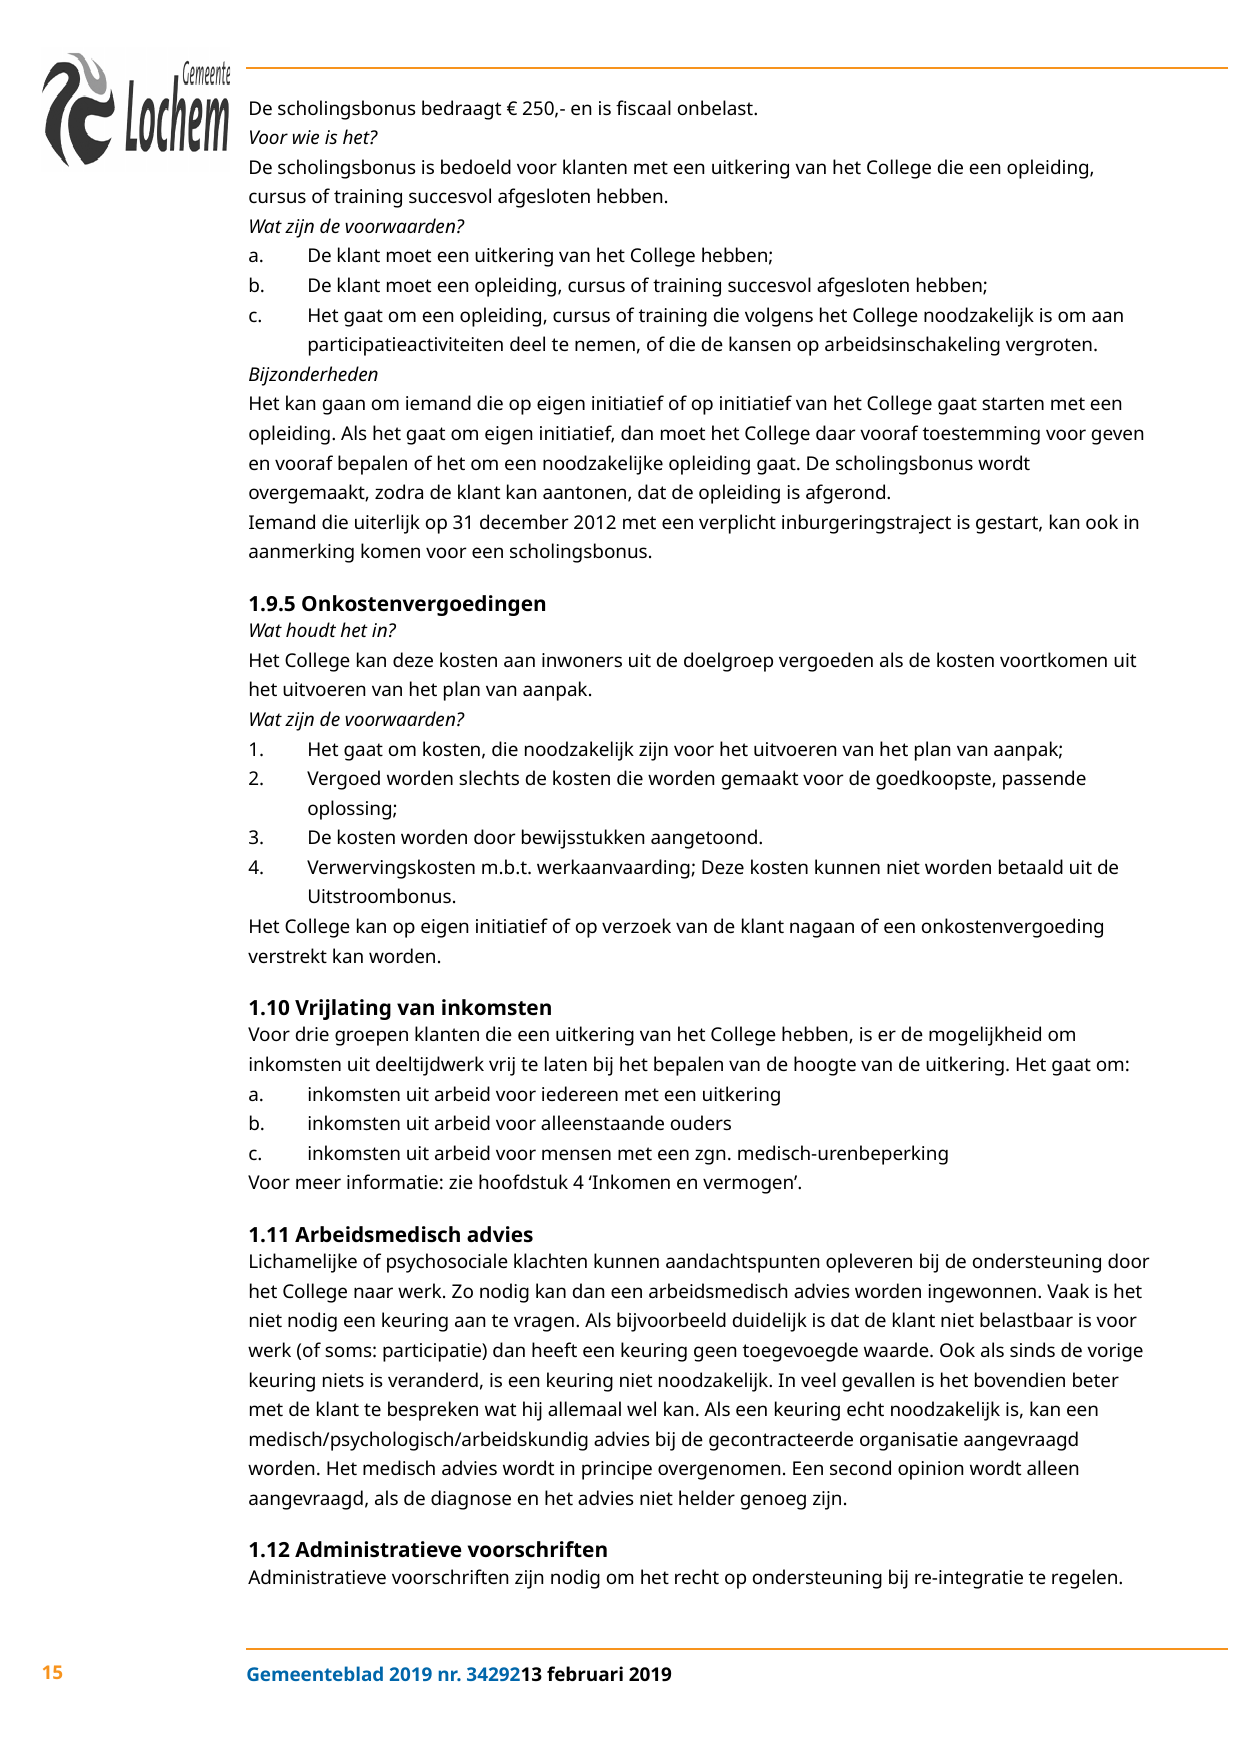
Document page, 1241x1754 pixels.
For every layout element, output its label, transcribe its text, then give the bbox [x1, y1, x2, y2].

list inkomsten uit arbeid voor alleenstaande ouders [248, 1110, 1152, 1136]
text Voor wie is het? [248, 124, 1152, 150]
text Wat houdt het in? [248, 617, 1152, 643]
text Voor meer informatie: zie hoofdstuk 4 ‘Inkomen en vermogen’. [248, 1169, 1152, 1195]
text Het College kan op eigen initiatief of op verzoek van de klant nagaan of een onkostenvergoeding verstrekt kan worden. [248, 913, 1152, 968]
text Iemand die uiterlijk op 31 december 2012 met een verplicht inburgeringstraject is gestart, kan ook in aanmerking komen voor een scholingsbonus. [248, 509, 1152, 564]
list De klant moet een uitkering van het College hebben; [248, 243, 1152, 268]
text De scholingsbonus is bedoeld voor klanten met een uitkering van het College die een opleiding, cursus of training succesvol afgesloten hebben. [248, 154, 1152, 209]
text 1.11 Arbeidsmedisch advies [248, 1220, 1152, 1248]
list Verwervingskosten m.b.t. werkaanvaarding; Deze kosten kunnen niet worden betaald uit de Uitstroombonus. [248, 854, 1152, 909]
list De kosten worden door bewijsstukken aangetoond. [248, 824, 1152, 850]
text Voor drie groepen klanten die een uitkering van het College hebben, is er de mogelijkheid om inkomsten uit deeltijdwerk vrij te laten bij het bepalen van de hoogte van de uitkering. Het gaat om: [248, 1022, 1152, 1077]
list inkomsten uit arbeid voor mensen met een zgn. medisch-urenbeperking [248, 1140, 1152, 1166]
text Wat zijn de voorwaarden? [248, 706, 1152, 732]
text De scholingsbonus bedraagt € 250,- en is fiscaal onbelast. [248, 95, 1152, 121]
list Het gaat om een opleiding, cursus of training die volgens het College noodzakelijk is om aan participatieactiviteiten deel te nemen, of die de kansen op arbeidsinschakeling vergroten. [248, 302, 1152, 357]
list Het gaat om kosten, die noodzakelijk zijn voor het uitvoeren van het plan van aanpak; [248, 736, 1152, 761]
list De klant moet een opleiding, cursus of training succesvol afgesloten hebben; [248, 272, 1152, 298]
text 1.10 Vrijlating van inkomsten [248, 993, 1152, 1022]
text 1.12 Administratieve voorschriften [248, 1536, 1152, 1564]
list inkomsten uit arbeid voor iedereen met een uitkering [248, 1081, 1152, 1107]
text Administratieve voorschriften zijn nodig om het recht op ondersteuning bij re-integratie te regelen. [248, 1564, 1152, 1590]
text Wat zijn de voorwaarden? [248, 213, 1152, 239]
text Lichamelijke of psychosociale klachten kunnen aandachtspunten opleveren bij de ondersteuning door het College naar werk. Zo nodig kan dan een arbeidsmedisch advies worden ingewonnen. Vaak is het niet nodig een keuring aan te vragen. Als bijvoorbeeld duidelijk is dat de klant niet belastbaar is voor werk (of soms: participatie) dan heeft een keuring geen toegevoegde waarde. Ook als sinds de vorige keuring niets is veranderd, is een keuring niet noodzakelijk. In veel gevallen is het bovendien beter met de klant te bespreken wat hij allemaal wel kan. Als een keuring echt noodzakelijk is, kan een medisch/psychologisch/arbeidskundig advies bij de gecontracteerde organisatie aangevraagd worden. Het medisch advies wordt in principe overgenomen. Een second opinion wordt alleen aangevraagd, als de diagnose en het advies niet helder genoeg zijn. [248, 1248, 1152, 1511]
text Bijzonderheden [248, 361, 1152, 387]
text Het College kan deze kosten aan inwoners uit de doelgroep vergoeden als de kosten voortkomen uit het uitvoeren van het plan van aanpak. [248, 647, 1152, 702]
picture [41, 47, 231, 172]
text Het kan gaan om iemand die op eigen initiatief of op initiatief van het College gaat starten met een opleiding. Als het gaat om eigen initiatief, dan moet het College daar vooraf toestemming voor geven en vooraf bepalen of het om een noodzakelijke opleiding gaat. De scholingsbonus wordt overgemaakt, zodra de klant kan aantonen, dat de opleiding is afgerond. [248, 391, 1152, 505]
text 1.9.5 Onkostenvergoedingen [248, 589, 1152, 617]
list Vergoed worden slechts de kosten die worden gemaakt voor de goedkoopste, passende oplossing; [248, 765, 1152, 821]
